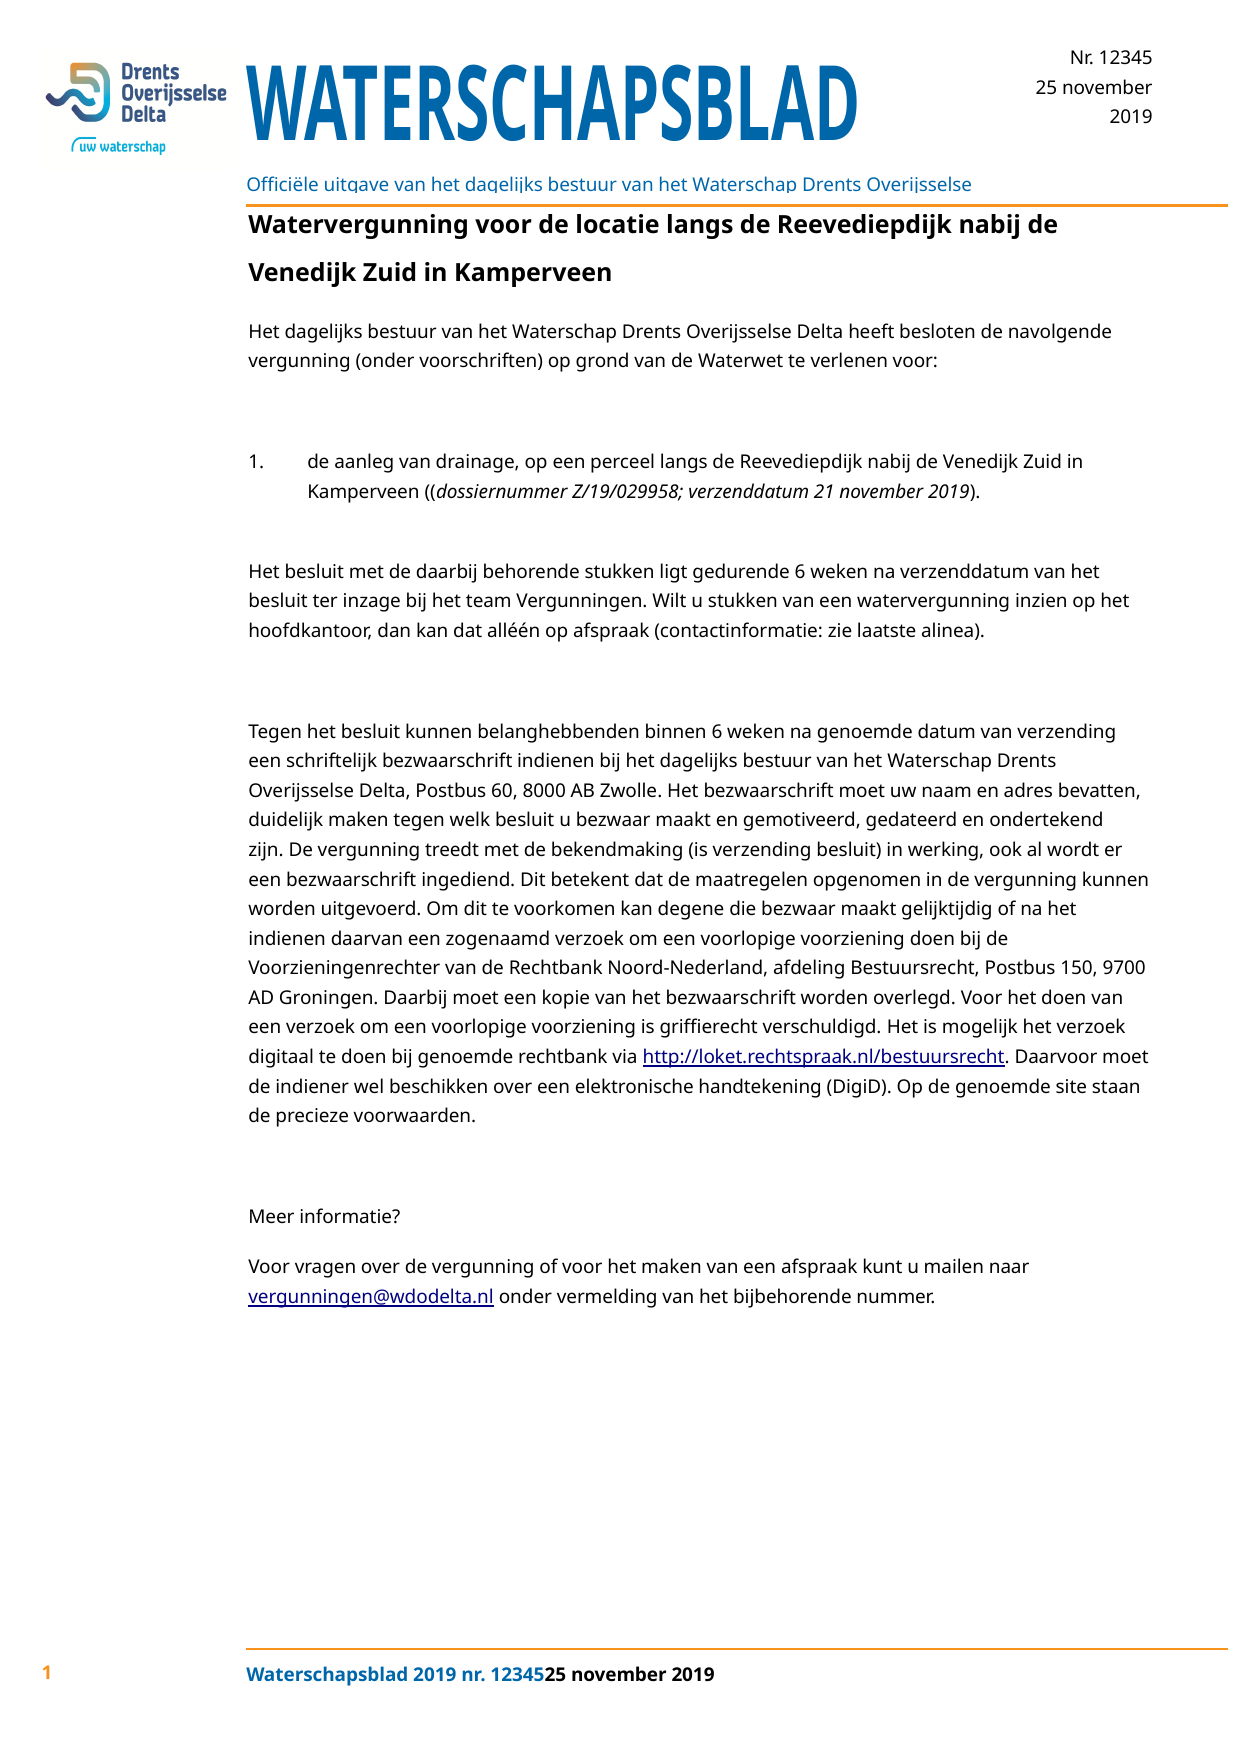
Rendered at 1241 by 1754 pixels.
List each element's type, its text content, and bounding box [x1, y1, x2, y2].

text Het besluit met de daarbij behorende stukken ligt gedurende 6 weken na verzenddatum van het besluit ter inzage bij het team Vergunningen. Wilt u stukken van een watervergunning inzien op het hoofdkantoor, dan kan dat alléén op afspraak (contactinformatie: zie laatste alinea). [248, 558, 1152, 643]
text Voor vragen over de vergunning of voor het maken van een afspraak kunt u mailen naar vergunningen@wdodelta.nl onder vermelding van het bijbehorende nummer. [248, 1254, 1152, 1309]
text Het dagelijks bestuur van het Waterschap Drents Overijsselse Delta heeft besloten de navolgende vergunning (onder voorschriften) op grond van de Waterwet te verlenen voor: [248, 318, 1152, 373]
text Tegen het besluit kunnen belanghebbenden binnen 6 weken na genoemde datum van verzending een schriftelijk bezwaarschrift indienen bij het dagelijks bestuur van het Waterschap Drents Overijsselse Delta, Postbus 60, 8000 AB Zwolle. Het bezwaarschrift moet uw naam en adres bevatten, duidelijk maken tegen welk besluit u bezwaar maakt en gemotiveerd, gedateerd en ondertekend zijn. De vergunning treedt met de bekendmaking (is verzending besluit) in werking, ook al wordt er een bezwaarschrift ingediend. Dit betekent dat de maatregelen opgenomen in de vergunning kunnen worden uitgevoerd. Om dit te voorkomen kan degene die bezwaar maakt gelijktijdig of na het indienen daarvan een zogenaamd verzoek om een voorlopige voorziening doen bij de Voorzieningenrechter van de Rechtbank Noord-Nederland, afdeling Bestuursrecht, Postbus 150, 9700 AD Groningen. Daarbij moet een kopie van het bezwaarschrift worden overlegd. Voor het doen van een verzoek om een voorlopige voorziening is griffierecht verschuldigd. Het is mogelijk het verzoek digitaal te doen bij genoemde rechtbank via http://loket.rechtspraak.nl/bestuursrecht. Daarvoor moet de indiener wel beschikken over een elektronische handtekening (DigiD). Op de genoemde site staan de precieze voorwaarden. [248, 718, 1152, 1128]
picture [41, 47, 231, 172]
list de aanleg van drainage, op een perceel langs de Reevediepdijk nabij de Venedijk Zuid in Kamperveen ((dossiernummer Z/19/029958; verzenddatum 21 november 2019). [248, 448, 1152, 504]
text Meer informatie? [248, 1203, 1152, 1229]
text Watervergunning voor de locatie langs de Reevediepdijk nabij de Venedijk Zuid in Kamperveen [248, 207, 1152, 288]
